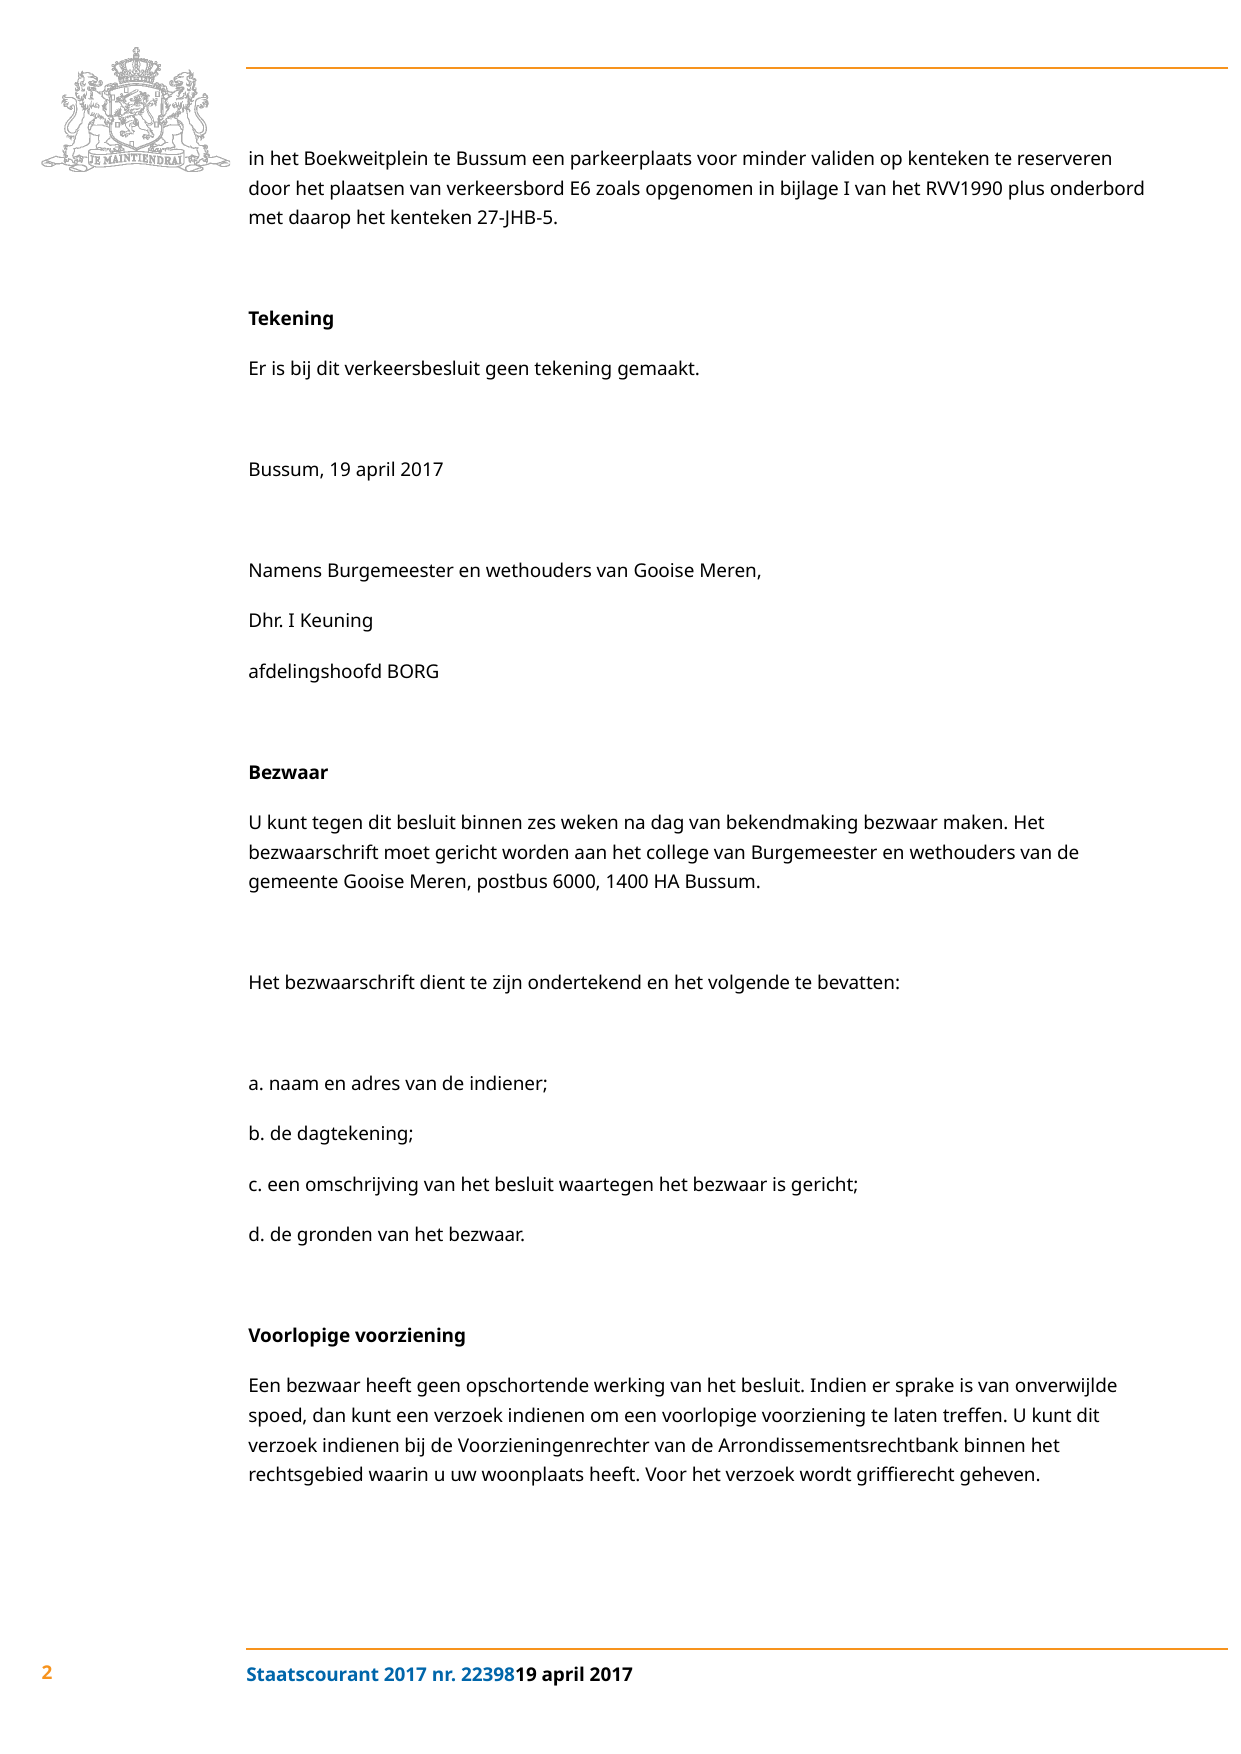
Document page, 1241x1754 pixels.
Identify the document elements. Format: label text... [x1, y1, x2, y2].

text afdelingshoofd BORG [248, 658, 1152, 684]
text d. de gronden van het bezwaar. [248, 1221, 1152, 1247]
text Dhr. I Keuning [248, 608, 1152, 633]
text Namens Burgemeester en wethouders van Gooise Meren, [248, 557, 1152, 583]
text Een bezwaar heeft geen opschortende werking van het besluit. Indien er sprake is van onverwijlde spoed, dan kunt een verzoek indienen om een voorlopige voorziening te laten treffen. U kunt dit verzoek indienen bij de Voorzieningenrechter van de Arrondissementsrechtbank binnen het rechtsgebied waarin u uw woonplaats heeft. Voor het verzoek wordt griffierecht geheven. [248, 1373, 1152, 1487]
text Bussum, 19 april 2017 [248, 456, 1152, 482]
text Voorlopige voorziening [248, 1322, 1152, 1348]
text Tekening [248, 305, 1152, 331]
text Het bezwaarschrift dient te zijn ondertekend en het volgende te bevatten: [248, 969, 1152, 995]
text Bezwaar [248, 759, 1152, 785]
picture [41, 47, 231, 172]
text c. een omschrijving van het besluit waartegen het bezwaar is gericht; [248, 1171, 1152, 1197]
text Er is bij dit verkeersbesluit geen tekening gemaakt. [248, 356, 1152, 381]
text U kunt tegen dit besluit binnen zes weken na dag van bekendmaking bezwaar maken. Het bezwaarschrift moet gericht worden aan het college van Burgemeester en wethouders van de gemeente Gooise Meren, postbus 6000, 1400 HA Bussum. [248, 809, 1152, 894]
text a. naam en adres van de indiener; [248, 1070, 1152, 1096]
text b. de dagtekening; [248, 1121, 1152, 1146]
text in het Boekweitplein te Bussum een parkeerplaats voor minder validen op kenteken te reserveren door het plaatsen van verkeersbord E6 zoals opgenomen in bijlage I van het RVV1990 plus onderbord met daarop het kenteken 27-JHB-5. [248, 145, 1152, 230]
